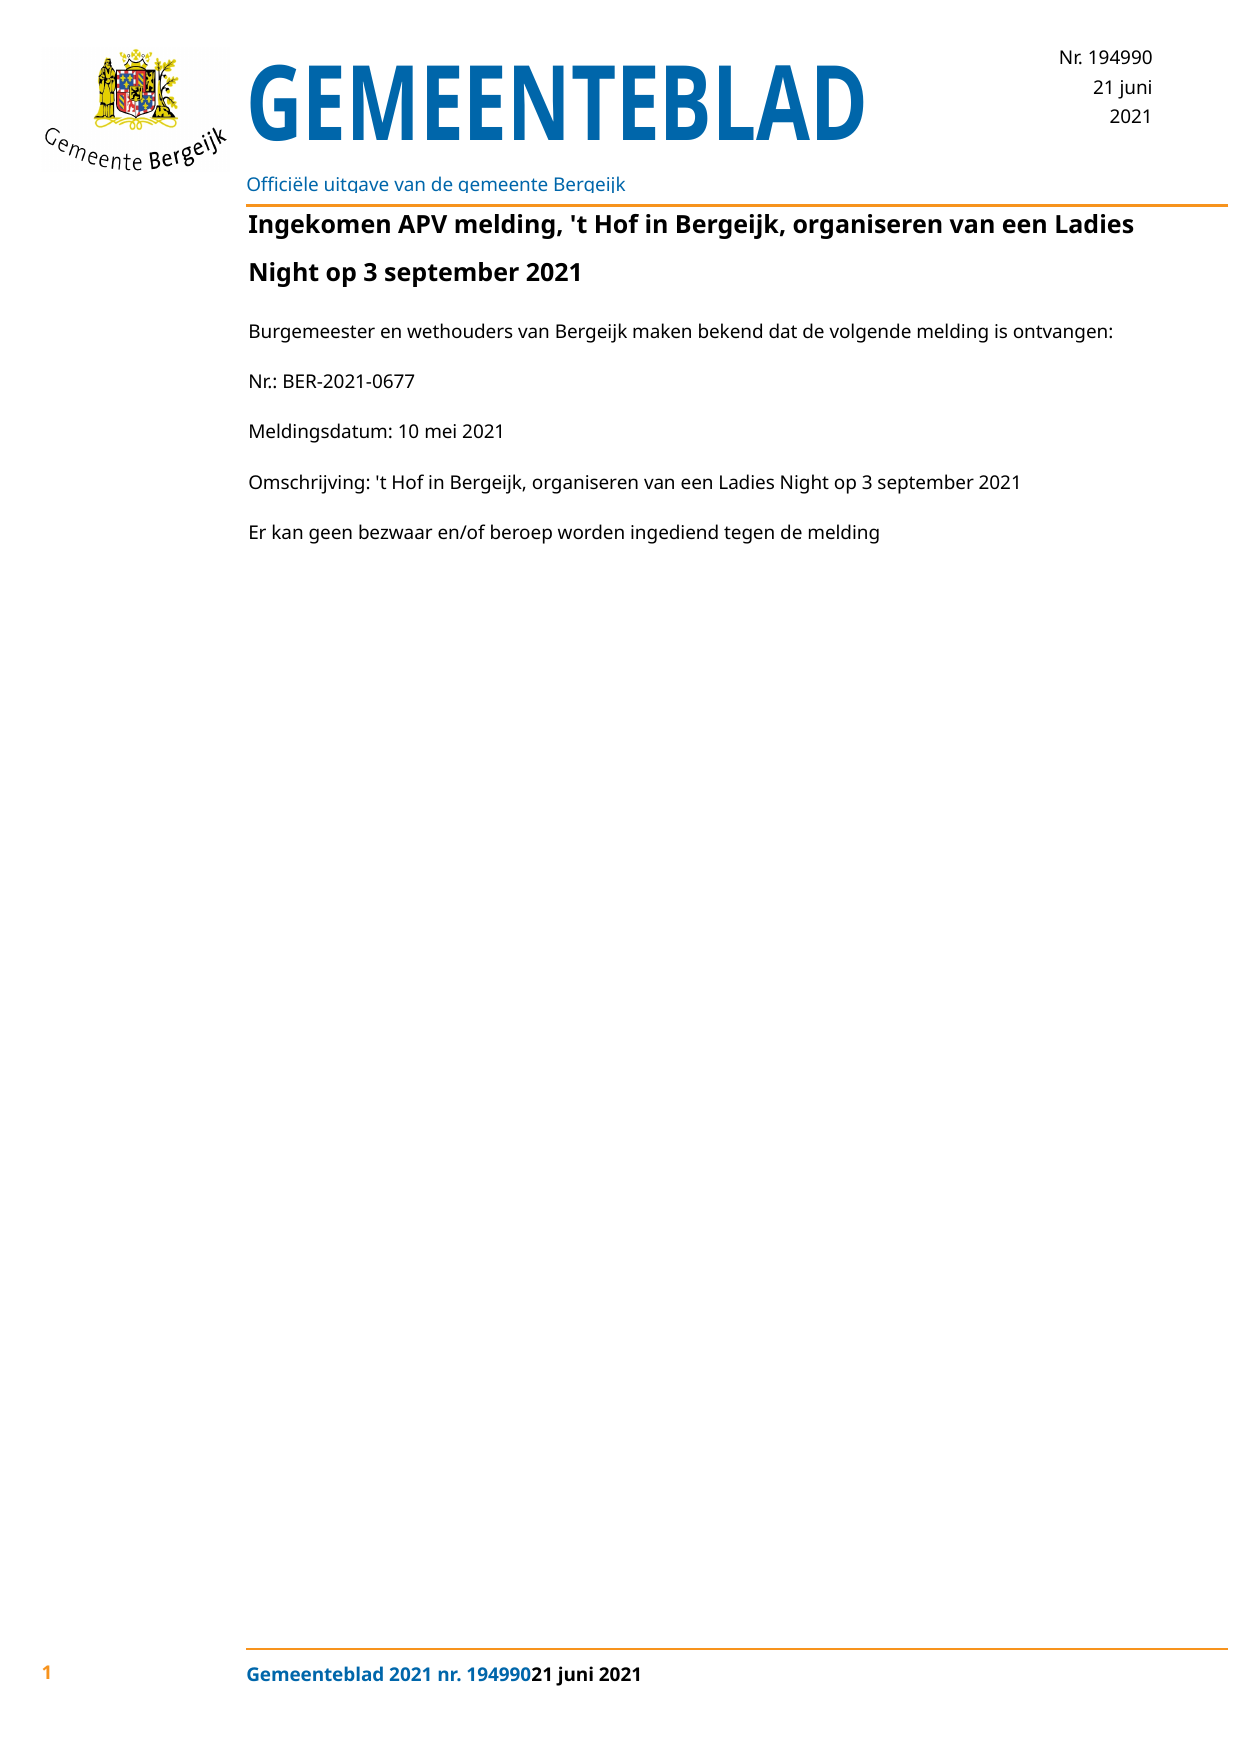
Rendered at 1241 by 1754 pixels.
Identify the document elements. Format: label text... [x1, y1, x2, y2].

text Er kan geen bezwaar en/of beroep worden ingediend tegen de melding [248, 519, 1152, 545]
text Ingekomen APV melding, 't Hof in Bergeijk, organiseren van een Ladies Night op 3 september 2021 [248, 207, 1152, 288]
text Burgemeester en wethouders van Bergeijk maken bekend dat de volgende melding is ontvangen: [248, 318, 1152, 344]
text Omschrijving: 't Hof in Bergeijk, organiseren van een Ladies Night op 3 september 2021 [248, 469, 1152, 495]
text Nr.: BER-2021-0677 [248, 368, 1152, 394]
picture [41, 47, 231, 172]
text Meldingsdatum: 10 mei 2021 [248, 419, 1152, 444]
